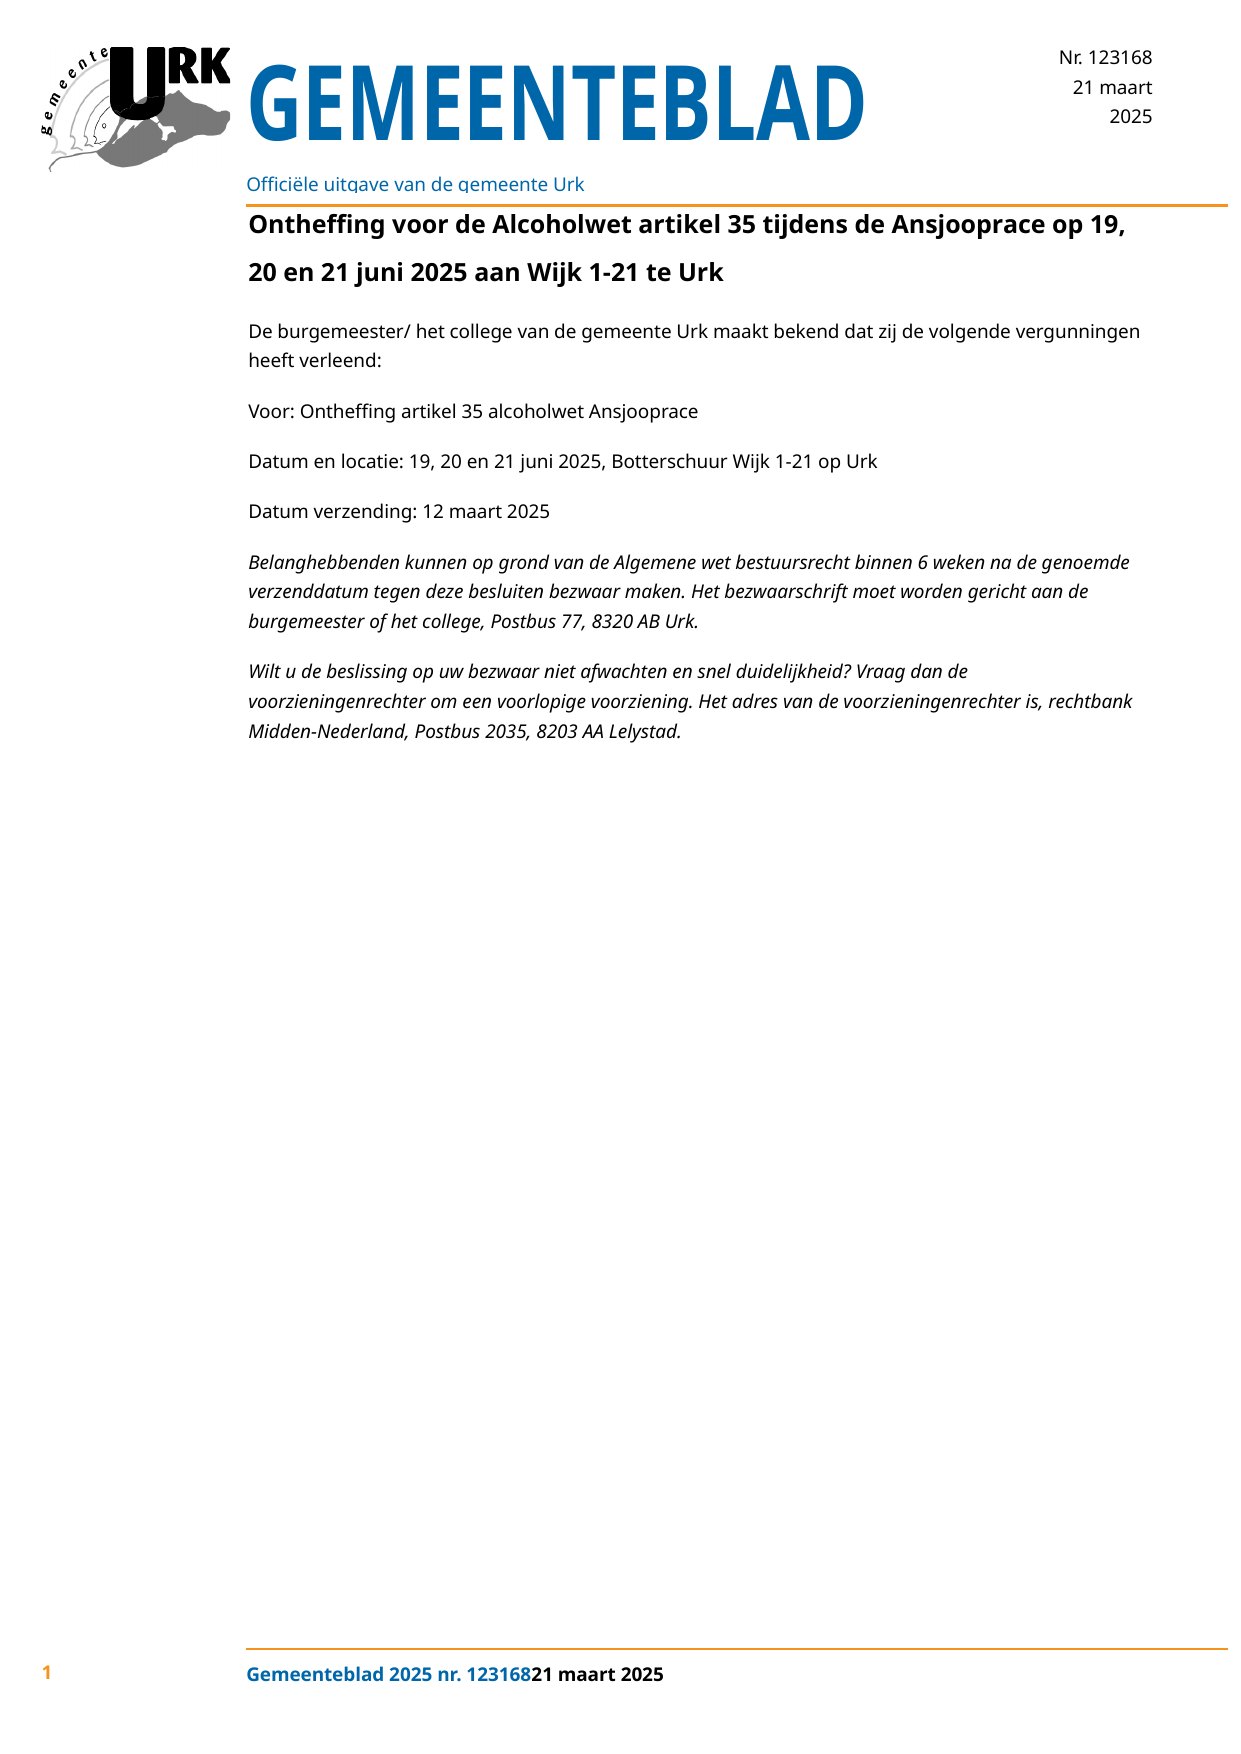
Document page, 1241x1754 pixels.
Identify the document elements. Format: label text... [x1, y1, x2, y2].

text Voor: Ontheffing artikel 35 alcoholwet Ansjooprace [248, 398, 1152, 424]
text Belanghebbenden kunnen op grond van de Algemene wet bestuursrecht binnen 6 weken na de genoemde verzenddatum tegen deze besluiten bezwaar maken. Het bezwaarschrift moet worden gericht aan de burgemeester of het college, Postbus 77, 8320 AB Urk. [248, 549, 1152, 634]
text Datum en locatie: 19, 20 en 21 juni 2025, Botterschuur Wijk 1-21 op Urk [248, 448, 1152, 474]
text Datum verzending: 12 maart 2025 [248, 499, 1152, 524]
text Ontheffing voor de Alcoholwet artikel 35 tijdens de Ansjooprace op 19, 20 en 21 juni 2025 aan Wijk 1-21 te Urk [248, 207, 1152, 288]
picture [41, 47, 231, 172]
text De burgemeester/ het college van de gemeente Urk maakt bekend dat zij de volgende vergunningen heeft verleend: [248, 318, 1152, 373]
text Wilt u de beslissing op uw bezwaar niet afwachten en snel duidelijkheid? Vraag dan de voorzieningenrechter om een voorlopige voorziening. Het adres van de voorzieningenrechter is, rechtbank Midden-Nederland, Postbus 2035, 8203 AA Lelystad. [248, 659, 1152, 744]
